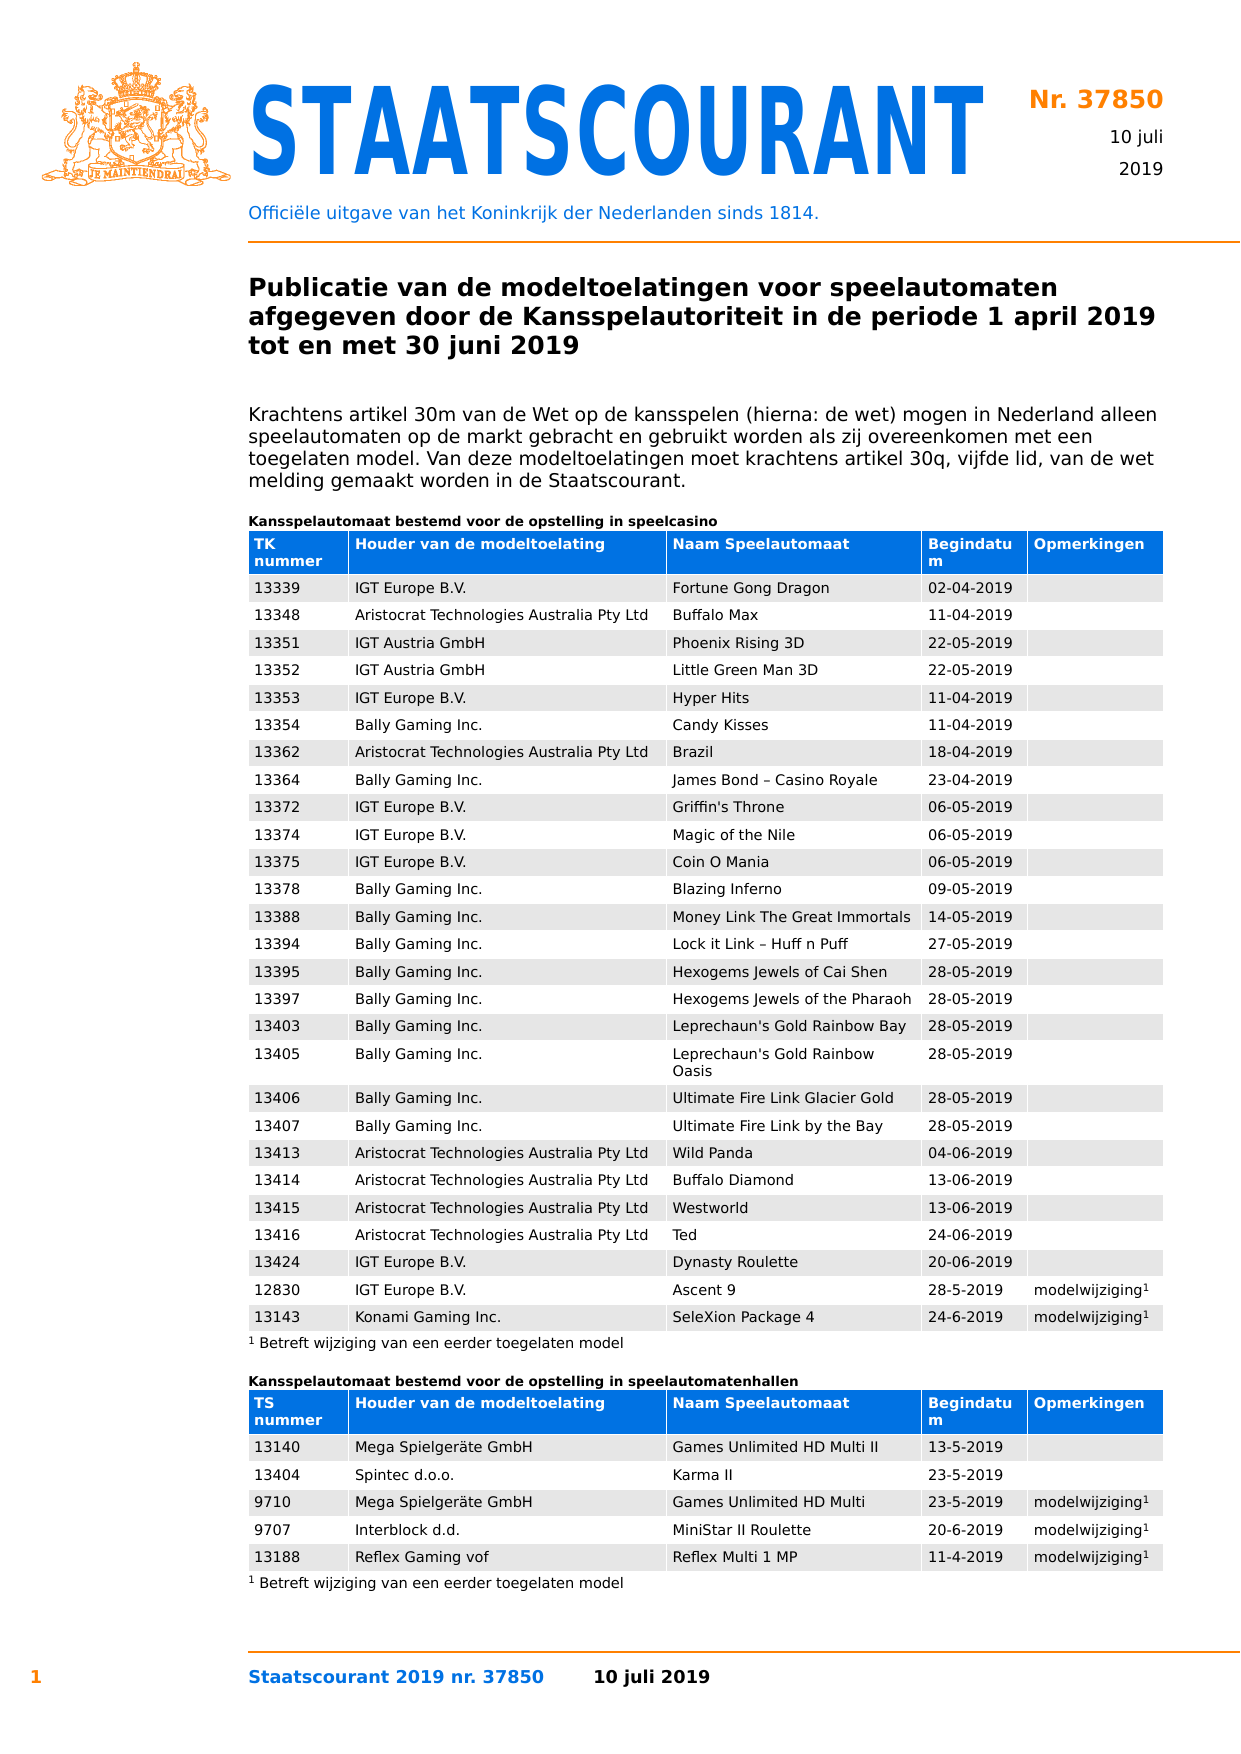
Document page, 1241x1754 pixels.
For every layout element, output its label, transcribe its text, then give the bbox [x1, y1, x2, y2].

table_cell 12830 [249, 1277, 348, 1303]
table_cell 13414 [249, 1168, 348, 1194]
table_cell Money Link The Great Immortals [667, 904, 921, 930]
table_cell [1028, 1168, 1163, 1194]
table_cell 9707 [249, 1517, 348, 1543]
table_cell 04-06-2019 [922, 1140, 1027, 1166]
table_cell 10 juli [998, 121, 1240, 153]
table_cell [1028, 877, 1163, 903]
table_cell Blazing Inferno [667, 877, 921, 903]
table_cell Bally Gaming Inc. [349, 712, 666, 738]
table_cell Little Green Man 3D [667, 658, 921, 684]
table_cell Aristocrat Technologies Australia Pty Ltd [349, 1222, 666, 1249]
table_cell 23-5-2019 [922, 1462, 1027, 1488]
table_cell 13339 [249, 575, 348, 602]
subtitle Publicatie van de modeltoelatingen voor speelautomaten afgegeven door de Kansspelautoriteit in de periode 1 april 2019 tot en met 30 juni 2019 [248, 273, 1163, 361]
table_header Kansspelautomaat bestemd voor de opstelling in speelcasino [248, 514, 1163, 530]
table_cell [1028, 822, 1163, 848]
table_cell Reflex Multi 1 MP [667, 1544, 921, 1571]
table_cell 09-05-2019 [922, 877, 1027, 903]
table_cell 13374 [249, 822, 348, 848]
table_cell Bally Gaming Inc. [349, 1041, 666, 1084]
table_cell [1028, 931, 1163, 958]
table_cell 13-5-2019 [922, 1435, 1027, 1461]
table_cell Aristocrat Technologies Australia Pty Ltd [349, 740, 666, 766]
table_cell Ultimate Fire Link Glacier Gold [667, 1085, 921, 1112]
table_cell Houder van de modeltoelating [349, 531, 666, 574]
table_cell [1028, 630, 1163, 656]
table_header Kansspelautomaat bestemd voor de opstelling in speelautomatenhallen [248, 1374, 1163, 1389]
table_cell 13364 [249, 767, 348, 793]
table_cell Karma II [667, 1462, 921, 1488]
table_cell 13405 [249, 1041, 348, 1084]
table_cell [1028, 986, 1163, 1012]
table_cell [1028, 849, 1163, 876]
table_cell Aristocrat Technologies Australia Pty Ltd [349, 1140, 666, 1166]
table_cell Hexogems Jewels of the Pharaoh [667, 986, 921, 1012]
table_cell 22-05-2019 [922, 630, 1027, 656]
table_cell 13143 [249, 1305, 348, 1331]
table_cell Spintec d.o.o. [349, 1462, 666, 1488]
table_cell [1028, 1085, 1163, 1112]
table_cell 13416 [249, 1222, 348, 1249]
table_cell 14-05-2019 [922, 904, 1027, 930]
table_cell Ascent 9 [667, 1277, 921, 1303]
table_cell Bally Gaming Inc. [349, 1014, 666, 1040]
table_cell 13353 [249, 685, 348, 711]
table_cell Aristocrat Technologies Australia Pty Ltd [349, 603, 666, 629]
table_cell [1028, 959, 1163, 985]
table_cell 20-6-2019 [922, 1517, 1027, 1543]
table_cell Interblock d.d. [349, 1517, 666, 1543]
table_cell Houder van de modeltoelating [349, 1390, 666, 1434]
table_cell 13362 [249, 740, 348, 766]
table_cell [1028, 1041, 1163, 1084]
table_cell 24-6-2019 [922, 1305, 1027, 1331]
table_cell 13424 [249, 1250, 348, 1276]
table_cell 13388 [249, 904, 348, 930]
table_cell Coin O Mania [667, 849, 921, 876]
table_cell 13415 [249, 1195, 348, 1221]
table_cell [1028, 1462, 1163, 1488]
table_cell modelwijziging1 [1028, 1305, 1163, 1331]
table_cell 13407 [249, 1113, 348, 1139]
table_cell 20-06-2019 [922, 1250, 1027, 1276]
table_cell Games Unlimited HD Multi [667, 1490, 921, 1516]
table_cell [1028, 575, 1163, 602]
table_cell 28-05-2019 [922, 959, 1027, 985]
table_cell [1028, 1250, 1163, 1276]
table_cell 18-04-2019 [922, 740, 1027, 766]
table_cell Lock it Link – Huff n Puff [667, 931, 921, 958]
table_cell 13372 [249, 794, 348, 821]
table_cell 28-05-2019 [922, 1113, 1027, 1139]
table_cell 02-04-2019 [922, 575, 1027, 602]
table_cell Naam Speelautomaat [667, 1390, 921, 1434]
table_cell 9710 [249, 1490, 348, 1516]
table_cell 06-05-2019 [922, 822, 1027, 848]
table_cell 06-05-2019 [922, 794, 1027, 821]
table_cell 23-5-2019 [922, 1490, 1027, 1516]
table_cell 28-05-2019 [922, 1041, 1027, 1084]
table_cell 11-04-2019 [922, 603, 1027, 629]
table_cell [1028, 767, 1163, 793]
table_cell Mega Spielgeräte GmbH [349, 1435, 666, 1461]
table_cell [1028, 1140, 1163, 1166]
table_cell modelwijziging1 [1028, 1544, 1163, 1571]
table_cell [1028, 904, 1163, 930]
table_cell Mega Spielgeräte GmbH [349, 1490, 666, 1516]
table_cell Bally Gaming Inc. [349, 1085, 666, 1112]
table_cell 13-06-2019 [922, 1168, 1027, 1194]
table_header [25, 62, 248, 241]
table_cell TK nummer [249, 531, 348, 574]
table_cell [1028, 1195, 1163, 1221]
table_cell [1028, 794, 1163, 821]
table_cell IGT Europe B.V. [349, 685, 666, 711]
table_cell Konami Gaming Inc. [349, 1305, 666, 1331]
table_cell Begindatum [922, 531, 1027, 574]
table_cell Buffalo Diamond [667, 1168, 921, 1194]
table_cell 13348 [249, 603, 348, 629]
table_cell 13406 [249, 1085, 348, 1112]
table_cell [1028, 712, 1163, 738]
table_cell Hexogems Jewels of Cai Shen [667, 959, 921, 985]
table_cell Dynasty Roulette [667, 1250, 921, 1276]
table_cell Games Unlimited HD Multi II [667, 1435, 921, 1461]
table_cell modelwijziging1 [1028, 1490, 1163, 1516]
table_cell 13403 [249, 1014, 348, 1040]
table_header Nr. 37850 [998, 62, 1240, 121]
table_cell 13352 [249, 658, 348, 684]
table_cell 13351 [249, 630, 348, 656]
table_cell Bally Gaming Inc. [349, 767, 666, 793]
table_cell 28-5-2019 [922, 1277, 1027, 1303]
table_cell 13354 [249, 712, 348, 738]
table_cell Ultimate Fire Link by the Bay [667, 1113, 921, 1139]
table_cell 13404 [249, 1462, 348, 1488]
table_header STAATSCOURANT [248, 62, 998, 203]
table_cell Leprechaun's Gold Rainbow Oasis [667, 1041, 921, 1084]
picture [41, 62, 231, 186]
table_cell Bally Gaming Inc. [349, 959, 666, 985]
table_cell 13394 [249, 931, 348, 958]
table_cell 28-05-2019 [922, 1085, 1027, 1112]
table_cell IGT Europe B.V. [349, 849, 666, 876]
table_cell 28-05-2019 [922, 986, 1027, 1012]
table_cell Magic of the Nile [667, 822, 921, 848]
table_cell 24-06-2019 [922, 1222, 1027, 1249]
table_cell Bally Gaming Inc. [349, 986, 666, 1012]
table_cell Aristocrat Technologies Australia Pty Ltd [349, 1195, 666, 1221]
table_cell Officiële uitgave van het Koninkrijk der Nederlanden sinds 1814. [248, 203, 1240, 241]
table_cell [1028, 603, 1163, 629]
table_cell Westworld [667, 1195, 921, 1221]
table_cell [1028, 1222, 1163, 1249]
table_cell Begindatum [922, 1390, 1027, 1434]
table_cell IGT Austria GmbH [349, 630, 666, 656]
table_cell MiniStar II Roulette [667, 1517, 921, 1543]
table_cell Bally Gaming Inc. [349, 904, 666, 930]
table_cell [1028, 685, 1163, 711]
table_cell Opmerkingen [1028, 531, 1163, 574]
table_cell Bally Gaming Inc. [349, 877, 666, 903]
table_cell IGT Europe B.V. [349, 575, 666, 602]
table_cell Bally Gaming Inc. [349, 931, 666, 958]
table_cell Brazil [667, 740, 921, 766]
table_cell Naam Speelautomaat [667, 531, 921, 574]
table_cell IGT Austria GmbH [349, 658, 666, 684]
table_cell 13397 [249, 986, 348, 1012]
table_cell [1028, 1113, 1163, 1139]
table_cell 27-05-2019 [922, 931, 1027, 958]
table_cell 23-04-2019 [922, 767, 1027, 793]
table_cell 13413 [249, 1140, 348, 1166]
table_cell modelwijziging1 [1028, 1277, 1163, 1303]
table_cell 13375 [249, 849, 348, 876]
table_cell Wild Panda [667, 1140, 921, 1166]
table_cell Opmerkingen [1028, 1390, 1163, 1434]
table_cell Buffalo Max [667, 603, 921, 629]
table_cell modelwijziging1 [1028, 1517, 1163, 1543]
table_cell 06-05-2019 [922, 849, 1027, 876]
table_cell IGT Europe B.V. [349, 1277, 666, 1303]
table_cell TS nummer [249, 1390, 348, 1434]
table_cell 1 Betreft wijziging van een eerder toegelaten model [248, 1332, 1163, 1352]
table_cell James Bond – Casino Royale [667, 767, 921, 793]
table_cell 11-04-2019 [922, 712, 1027, 738]
table_cell 11-04-2019 [922, 685, 1027, 711]
table_cell 13188 [249, 1544, 348, 1571]
table_cell 13378 [249, 877, 348, 903]
table_cell Aristocrat Technologies Australia Pty Ltd [349, 1168, 666, 1194]
table_cell 13-06-2019 [922, 1195, 1027, 1221]
table_cell Griffin's Throne [667, 794, 921, 821]
table_cell Ted [667, 1222, 921, 1249]
table_cell 2019 [998, 153, 1240, 203]
table_cell Reflex Gaming vof [349, 1544, 666, 1571]
table_cell [1028, 1435, 1163, 1461]
table_cell 13140 [249, 1435, 348, 1461]
table_cell [1028, 740, 1163, 766]
table_cell Fortune Gong Dragon [667, 575, 921, 602]
table_cell SeleXion Package 4 [667, 1305, 921, 1331]
table_cell [1028, 1014, 1163, 1040]
text Krachtens artikel 30m van de Wet op de kansspelen (hierna: de wet) mogen in Nederland alleen speelautomaten op de markt gebracht en gebruikt worden als zij overeenkomen met een toegelaten model. Van deze modeltoelatingen moet krachtens artikel 30q, vijfde lid, van de wet melding gemaakt worden in de Staatscourant. [248, 404, 1163, 492]
table_cell Hyper Hits [667, 685, 921, 711]
table_cell 11-4-2019 [922, 1544, 1027, 1571]
table_cell 1 Betreft wijziging van een eerder toegelaten model [248, 1572, 1163, 1591]
table_cell Phoenix Rising 3D [667, 630, 921, 656]
table_cell 28-05-2019 [922, 1014, 1027, 1040]
table_cell 22-05-2019 [922, 658, 1027, 684]
table_cell [1028, 658, 1163, 684]
table_cell Candy Kisses [667, 712, 921, 738]
table_cell Bally Gaming Inc. [349, 1113, 666, 1139]
table_cell 13395 [249, 959, 348, 985]
table_cell IGT Europe B.V. [349, 1250, 666, 1276]
table_cell IGT Europe B.V. [349, 822, 666, 848]
table_cell Leprechaun's Gold Rainbow Bay [667, 1014, 921, 1040]
table_cell IGT Europe B.V. [349, 794, 666, 821]
